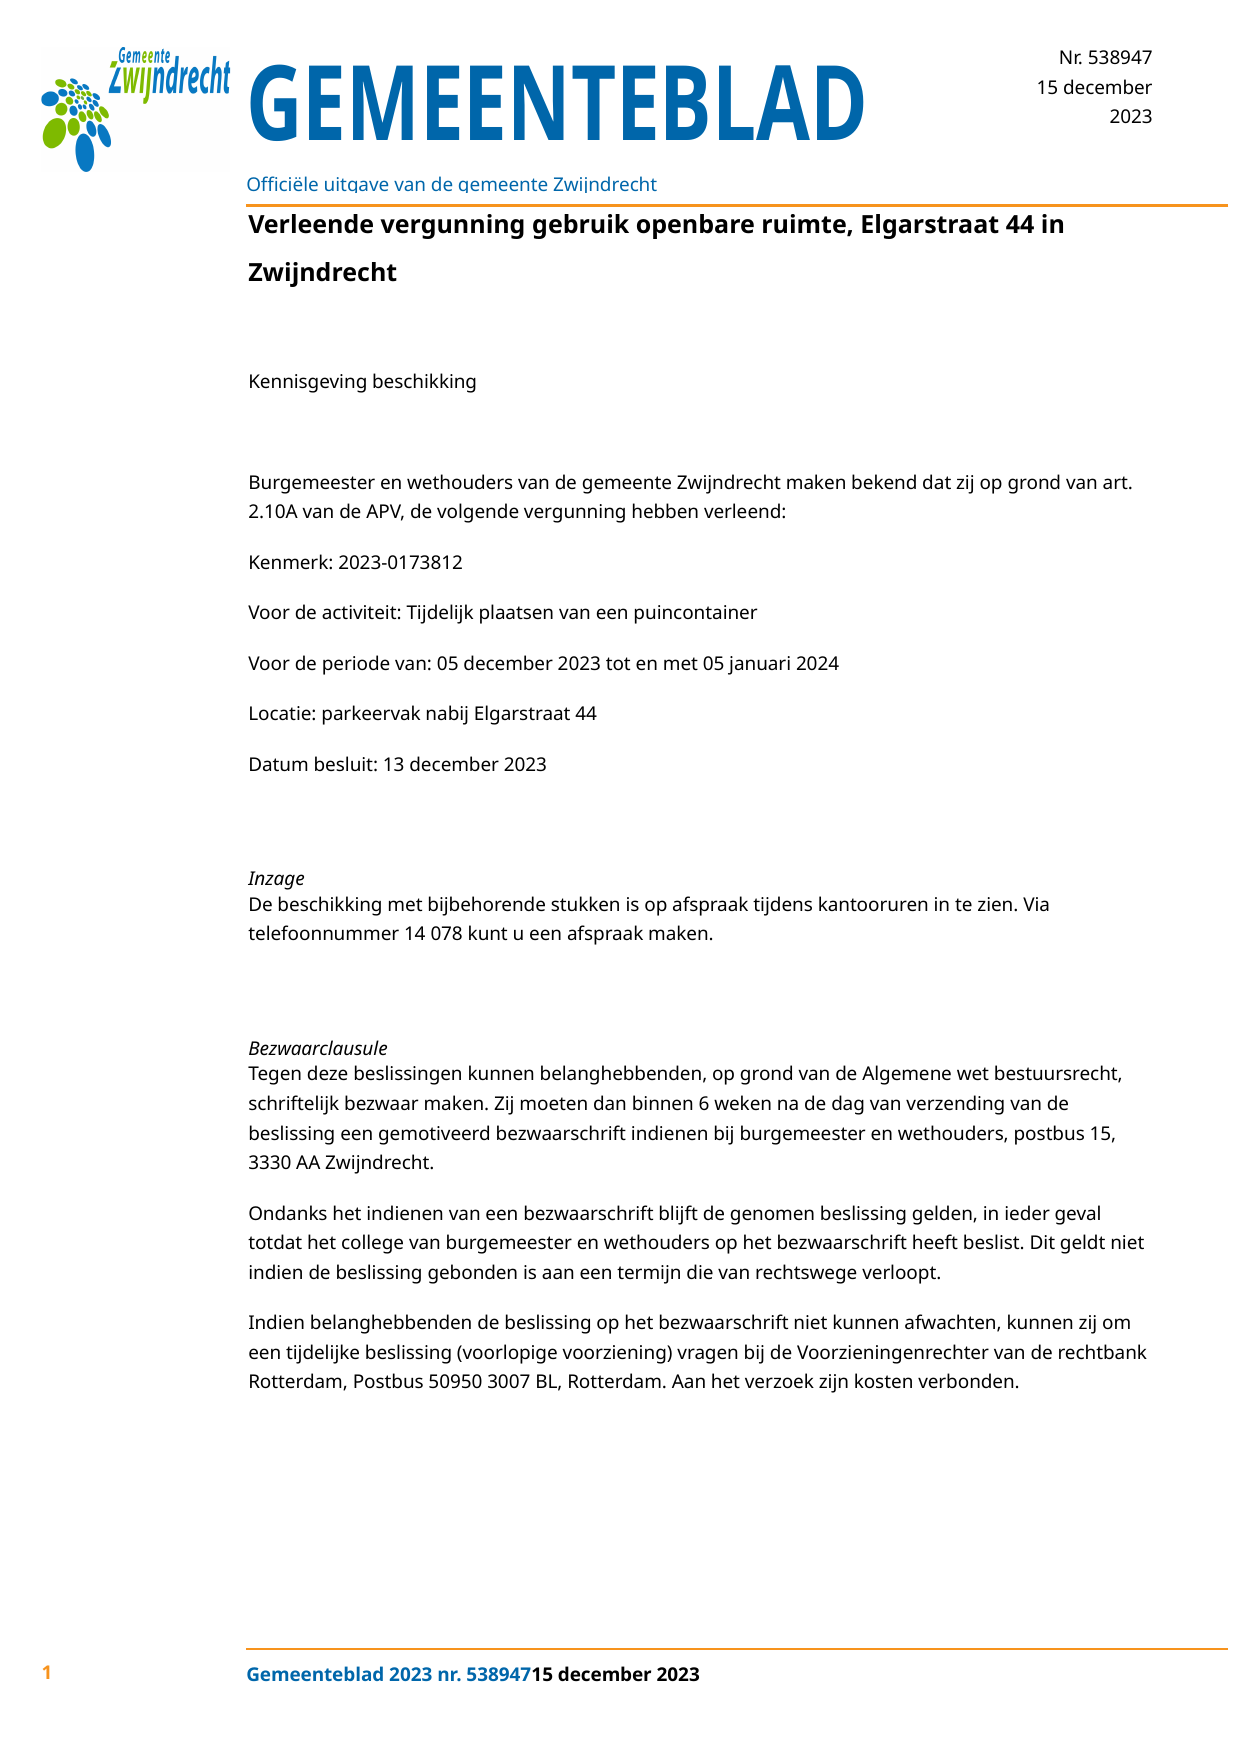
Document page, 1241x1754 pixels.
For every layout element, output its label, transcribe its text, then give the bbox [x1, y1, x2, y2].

text Verleende vergunning gebruik openbare ruimte, Elgarstraat 44 in Zwijndrecht [248, 207, 1152, 288]
text Burgemeester en wethouders van de gemeente Zwijndrecht maken bekend dat zij op grond van art. 2.10A van de APV, de volgende vergunning hebben verleend: [248, 469, 1152, 524]
text De beschikking met bijbehorende stukken is op afspraak tijdens kantooruren in te zien. Via telefoonnummer 14 078 kunt u een afspraak maken. [248, 891, 1152, 946]
text Kennisgeving beschikking [248, 368, 1152, 394]
text Inzage [248, 865, 1152, 891]
text Locatie: parkeervak nabij Elgarstraat 44 [248, 700, 1152, 726]
text Tegen deze beslissingen kunnen belanghebbenden, op grond van de Algemene wet bestuursrecht, schriftelijk bezwaar maken. Zij moeten dan binnen 6 weken na de dag van verzending van de beslissing een gemotiveerd bezwaarschrift indienen bij burgemeester en wethouders, postbus 15, 3330 AA Zwijndrecht. [248, 1061, 1152, 1175]
text Voor de activiteit: Tijdelijk plaatsen van een puincontainer [248, 599, 1152, 625]
text Indien belanghebbenden de beslissing op het bezwaarschrift niet kunnen afwachten, kunnen zij om een tijdelijke beslissing (voorlopige voorziening) vragen bij de Voorzieningenrechter van de rechtbank Rotterdam, Postbus 50950 3007 BL, Rotterdam. Aan het verzoek zijn kosten verbonden. [248, 1309, 1152, 1394]
text Kenmerk: 2023-0173812 [248, 549, 1152, 575]
text Ondanks het indienen van een bezwaarschrift blijft de genomen beslissing gelden, in ieder geval totdat het college van burgemeester en wethouders op het bezwaarschrift heeft beslist. Dit geldt niet indien de beslissing gebonden is aan een termijn die van rechtswege verloopt. [248, 1200, 1152, 1285]
text Datum besluit: 13 december 2023 [248, 751, 1152, 777]
text Voor de periode van: 05 december 2023 tot en met 05 januari 2024 [248, 650, 1152, 676]
picture [41, 47, 231, 172]
text Bezwaarclausule [248, 1035, 1152, 1061]
